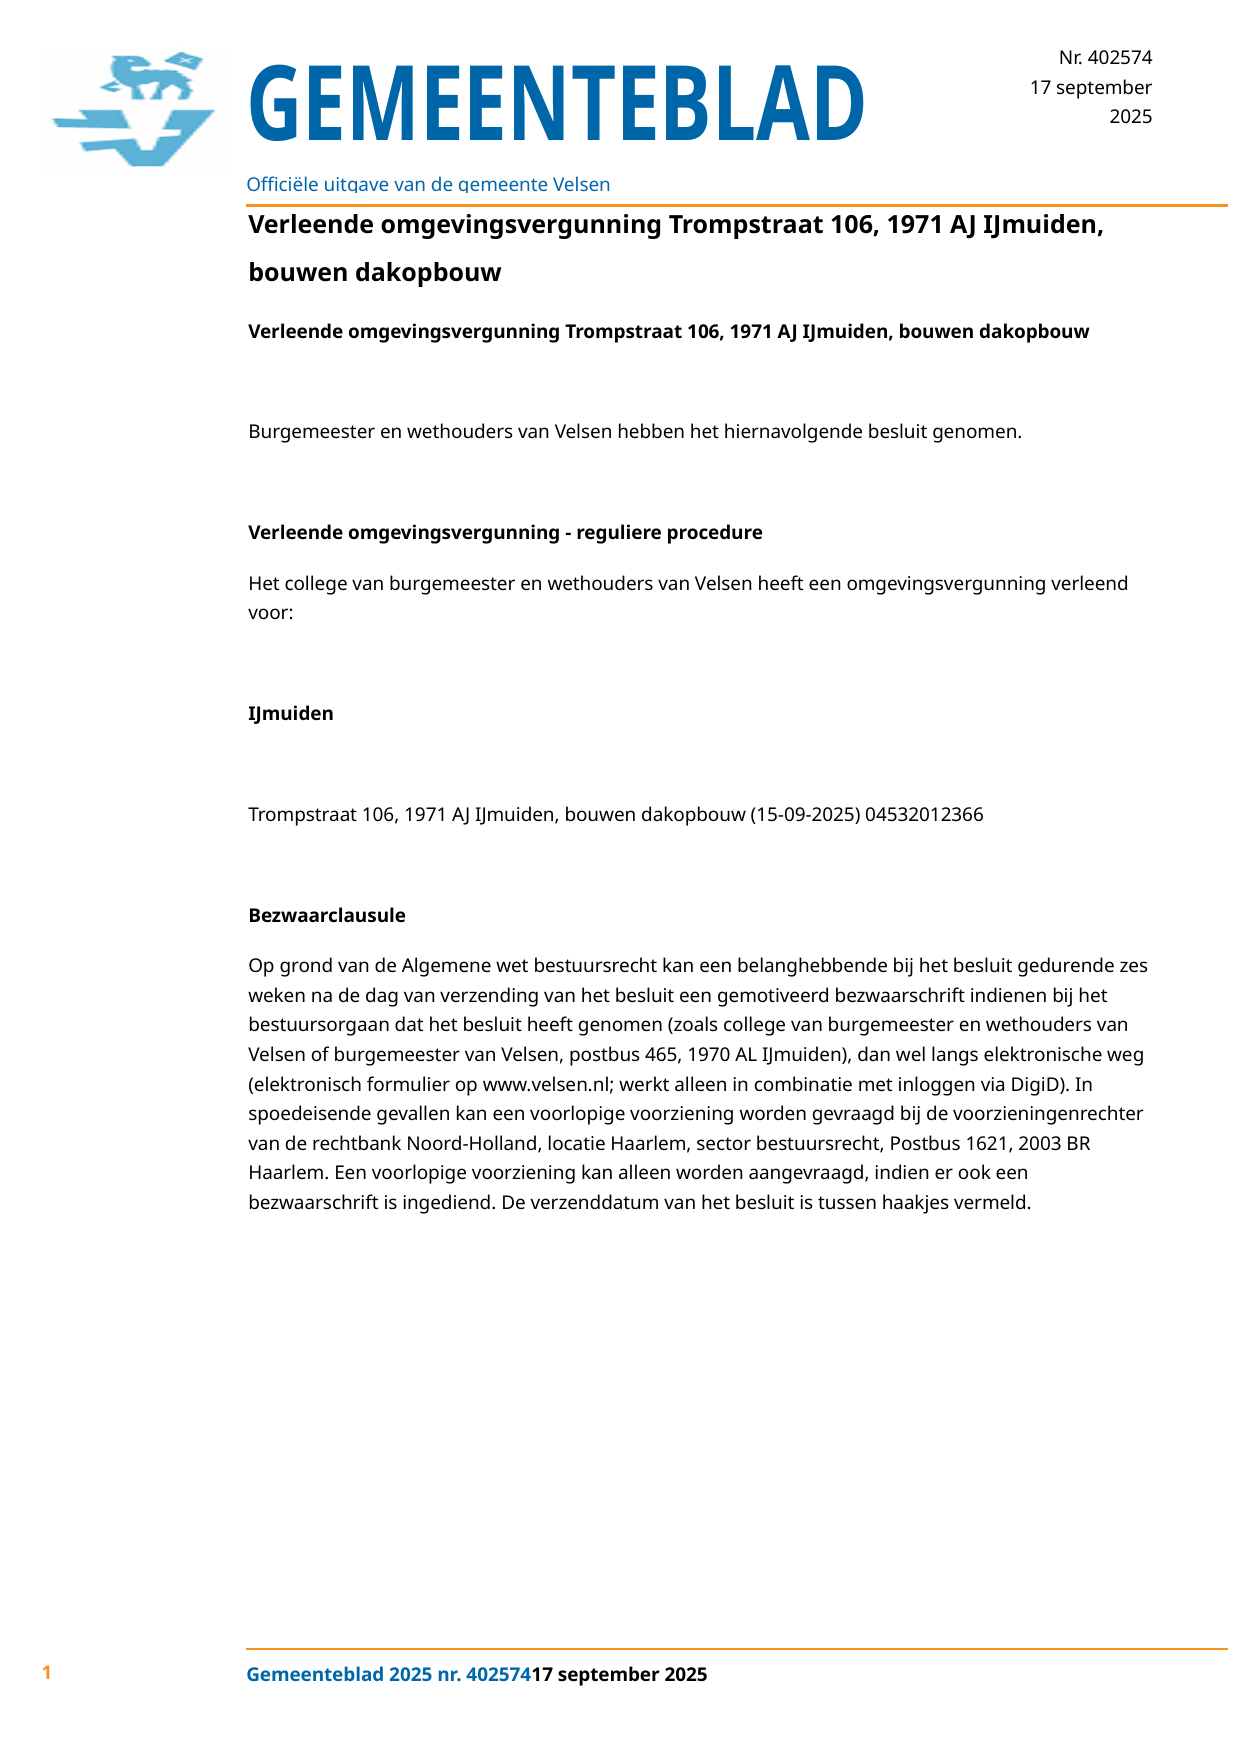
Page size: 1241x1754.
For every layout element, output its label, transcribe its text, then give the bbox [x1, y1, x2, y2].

picture [41, 47, 231, 172]
text Verleende omgevingsvergunning Trompstraat 106, 1971 AJ IJmuiden, bouwen dakopbouw [248, 207, 1152, 288]
text IJmuiden [248, 700, 1152, 726]
text Op grond van de Algemene wet bestuursrecht kan een belanghebbende bij het besluit gedurende zes weken na de dag van verzending van het besluit een gemotiveerd bezwaarschrift indienen bij het bestuursorgaan dat het besluit heeft genomen (zoals college van burgemeester en wethouders van Velsen of burgemeester van Velsen, postbus 465, 1970 AL IJmuiden), dan wel langs elektronische weg (elektronisch formulier op www.velsen.nl; werkt alleen in combinatie met inloggen via DigiD). In spoedeisende gevallen kan een voorlopige voorziening worden gevraagd bij de voorzieningenrechter van de rechtbank Noord-Holland, locatie Haarlem, sector bestuursrecht, Postbus 1621, 2003 BR Haarlem. Een voorlopige voorziening kan alleen worden aangevraagd, indien er ook een bezwaarschrift is ingediend. De verzenddatum van het besluit is tussen haakjes vermeld. [248, 952, 1152, 1215]
text Burgemeester en wethouders van Velsen hebben het hiernavolgende besluit genomen. [248, 419, 1152, 444]
text Trompstraat 106, 1971 AJ IJmuiden, bouwen dakopbouw (15-09-2025) 04532012366 [248, 801, 1152, 827]
text Verleende omgevingsvergunning - reguliere procedure [248, 519, 1152, 545]
text Bezwaarclausule [248, 902, 1152, 928]
text Verleende omgevingsvergunning Trompstraat 106, 1971 AJ IJmuiden, bouwen dakopbouw [248, 318, 1152, 344]
text Het college van burgemeester en wethouders van Velsen heeft een omgevingsvergunning verleend voor: [248, 570, 1152, 625]
